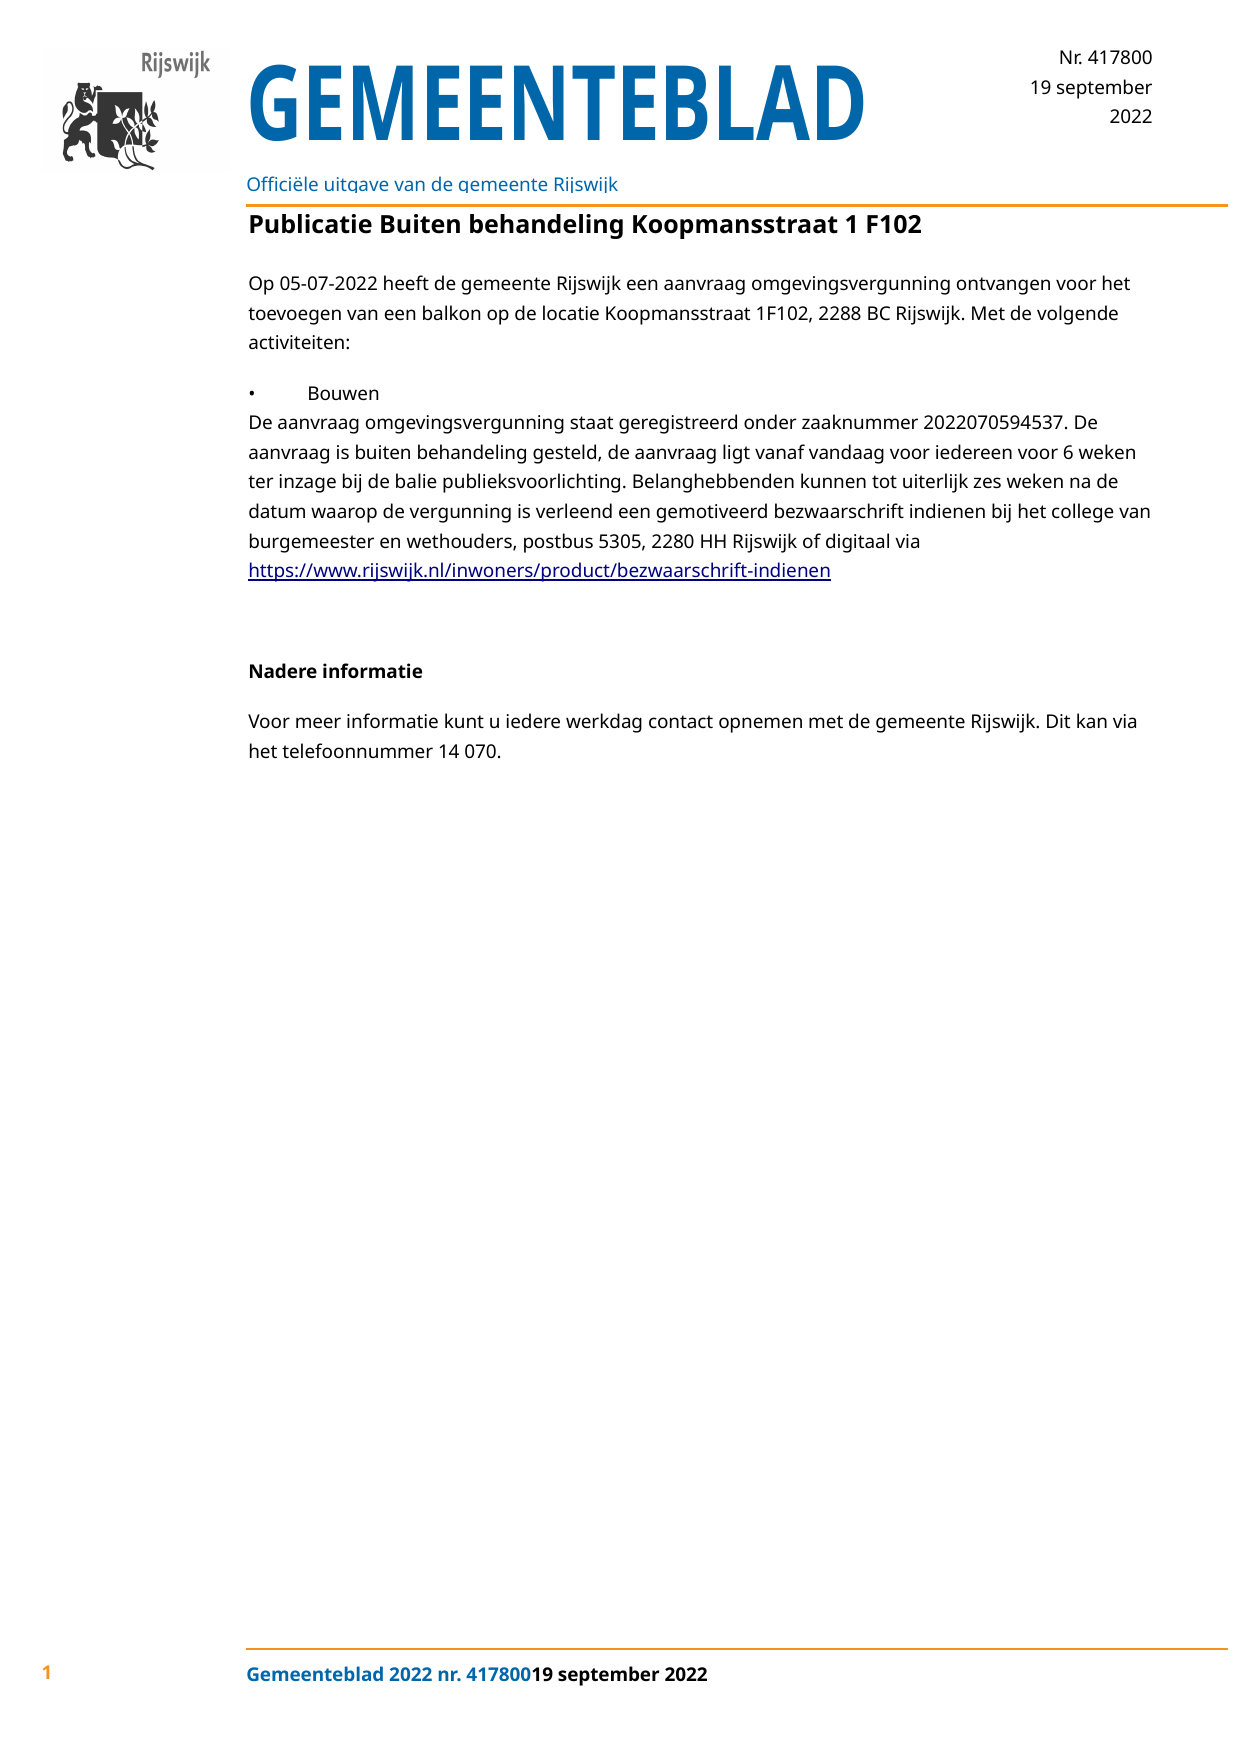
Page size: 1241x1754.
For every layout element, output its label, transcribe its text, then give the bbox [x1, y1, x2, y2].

text Nadere informatie [248, 658, 1152, 684]
picture [41, 47, 231, 172]
list Bouwen [248, 380, 1152, 406]
text Publicatie Buiten behandeling Koopmansstraat 1 F102 [248, 207, 1152, 241]
text De aanvraag omgevingsvergunning staat geregistreerd onder zaaknummer 2022070594537. De aanvraag is buiten behandeling gesteld, de aanvraag ligt vanaf vandaag voor iedereen voor 6 weken ter inzage bij de balie publieksvoorlichting. Belanghebbenden kunnen tot uiterlijk zes weken na de datum waarop de vergunning is verleend een gemotiveerd bezwaarschrift indienen bij het college van burgemeester en wethouders, postbus 5305, 2280 HH Rijswijk of digitaal via https://www.rijswijk.nl/inwoners/product/bezwaarschrift-indienen [248, 409, 1152, 583]
text Voor meer informatie kunt u iedere werkdag contact opnemen met de gemeente Rijswijk. Dit kan via het telefoonnummer 14 070. [248, 709, 1152, 764]
text Op 05-07-2022 heeft de gemeente Rijswijk een aanvraag omgevingsvergunning ontvangen voor het toevoegen van een balkon op de locatie Koopmansstraat 1F102, 2288 BC Rijswijk. Met de volgende activiteiten: [248, 270, 1152, 355]
